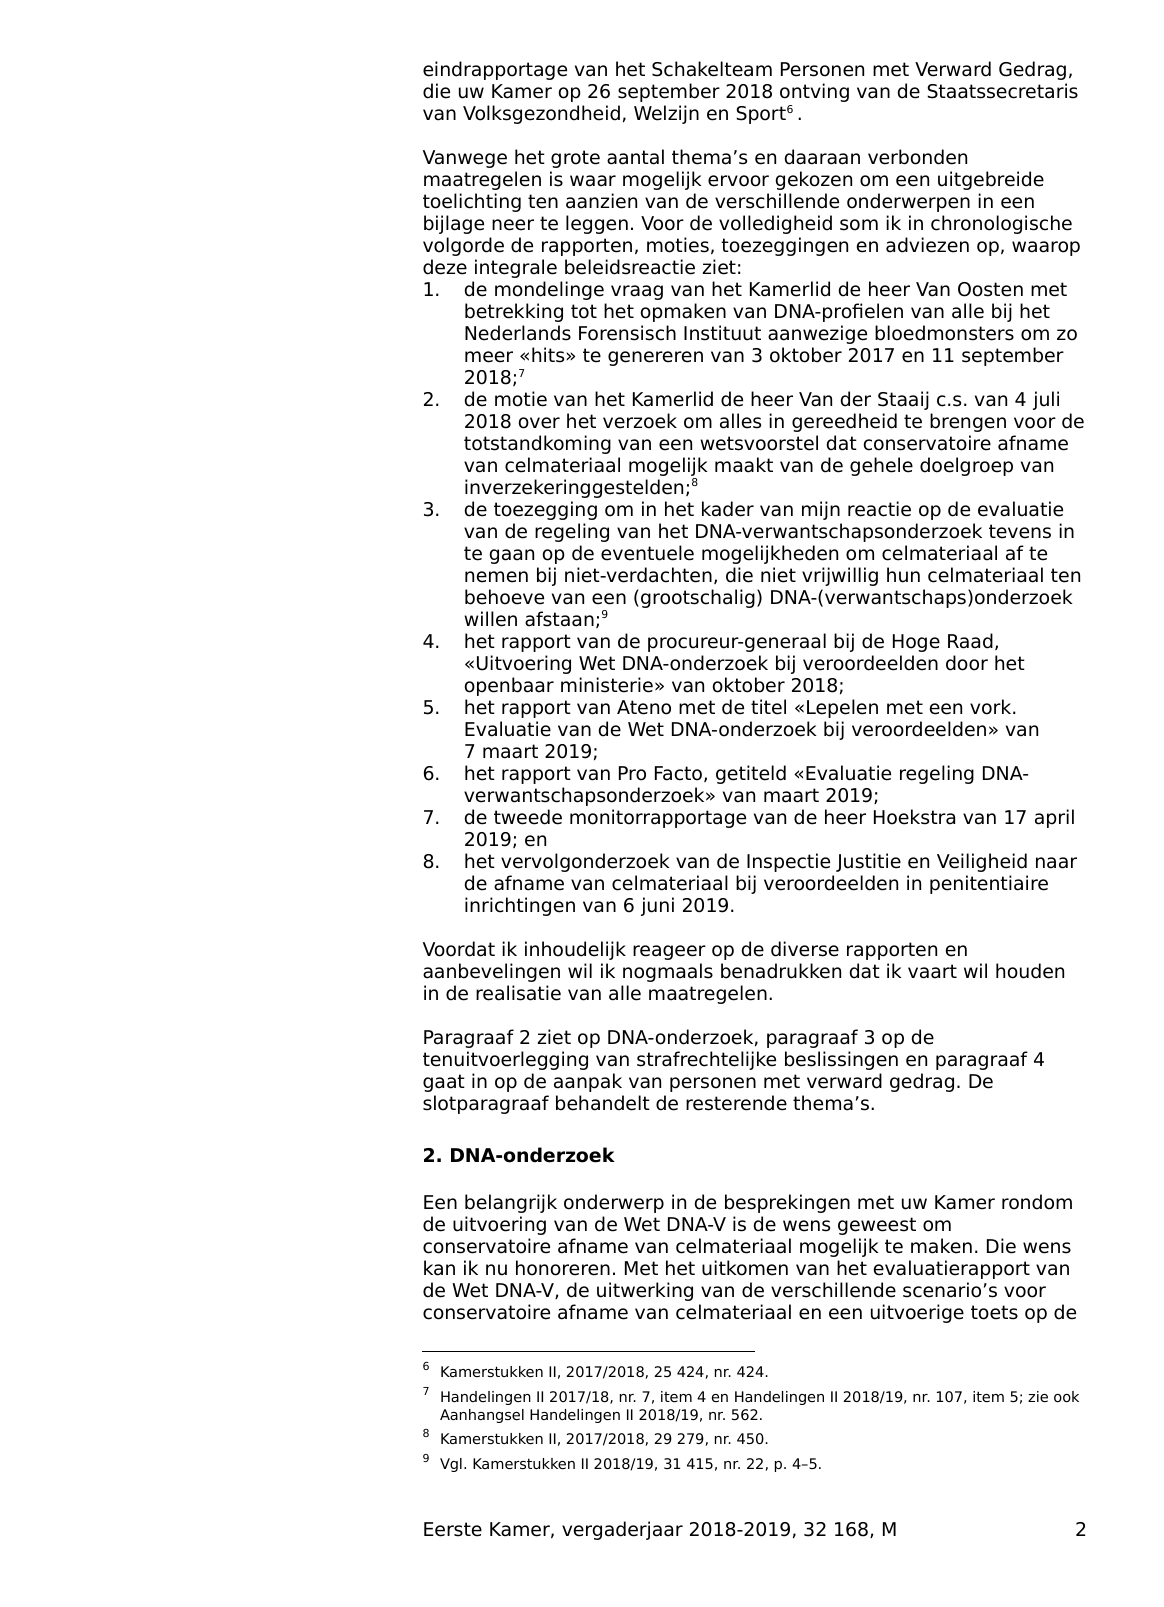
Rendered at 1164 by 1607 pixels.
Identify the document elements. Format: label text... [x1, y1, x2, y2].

text 8. het vervolgonderzoek van de Inspectie Justitie en Veiligheid naar de afname van celmateriaal bij veroordeelden in penitentiaire inrichtingen van 6 juni 2019. [422, 851, 1087, 916]
text 4. het rapport van de procureur-generaal bij de Hoge Raad, «Uitvoering Wet DNA-onderzoek bij veroordeelden door het openbaar ministerie» van oktober 2018; [422, 631, 1087, 697]
text Handelingen II 2017/18, nr. 7, item 4 en Handelingen II 2018/19, nr. 107, item 5; zie ook Aanhangsel Handelingen II 2018/19, nr. 562. [422, 1385, 1087, 1424]
subtitle 2. DNA-onderzoek [422, 1145, 1087, 1167]
text Voordat ik inhoudelijk reageer op de diverse rapporten en aanbevelingen wil ik nogmaals benadrukken dat ik vaart wil houden in de realisatie van alle maatregelen. [422, 939, 1087, 1004]
text 6. het rapport van Pro Facto, getiteld «Evaluatie regeling DNA-verwantschapsonderzoek» van maart 2019; [422, 763, 1087, 807]
text Een belangrijk onderwerp in de besprekingen met uw Kamer rondom de uitvoering van de Wet DNA-V is de wens geweest om conservatoire afname van celmateriaal mogelijk te maken. Die wens kan ik nu honoreren. Met het uitkomen van het evaluatierapport van de Wet DNA-V, de uitwerking van de verschillende scenario’s voor conservatoire afname van celmateriaal en een uitvoerige toets op de [422, 1192, 1087, 1323]
text 2. de motie van het Kamerlid de heer Van der Staaij c.s. van 4 juli 2018 over het verzoek om alles in gereedheid te brengen voor de totstandkoming van een wetsvoorstel dat conservatoire afname van celmateriaal mogelijk maakt van de gehele doelgroep van inverzekeringgestelden; [422, 389, 1087, 499]
text 5. het rapport van Ateno met de titel «Lepelen met een vork. Evaluatie van de Wet DNA-onderzoek bij veroordeelden» van 7 maart 2019; [422, 697, 1087, 763]
text 7. de tweede monitorrapportage van de heer Hoekstra van 17 april 2019; en [422, 807, 1087, 851]
text 1. de mondelinge vraag van het Kamerlid de heer Van Oosten met betrekking tot het opmaken van DNA-profielen van alle bij het Nederlands Forensisch Instituut aanwezige bloedmonsters om zo meer «hits» te genereren van 3 oktober 2017 en 11 september 2018; [422, 279, 1087, 389]
text Vanwege het grote aantal thema’s en daaraan verbonden maatregelen is waar mogelijk ervoor gekozen om een uitgebreide toelichting ten aanzien van de verschillende onderwerpen in een bijlage neer te leggen. Voor de volledigheid som ik in chronologische volgorde de rapporten, moties, toezeggingen en adviezen op, waarop deze integrale beleidsreactie ziet: [422, 147, 1087, 279]
text Kamerstukken II, 2017/2018, 29 279, nr. 450. [422, 1427, 1087, 1449]
text 3. de toezegging om in het kader van mijn reactie op de evaluatie van de regeling van het DNA-verwantschapsonderzoek tevens in te gaan op de eventuele mogelijkheden om celmateriaal af te nemen bij niet-verdachten, die niet vrijwillig hun celmateriaal ten behoeve van een (grootschalig) DNA-(verwantschaps)onderzoek willen afstaan; [422, 499, 1087, 631]
text Paragraaf 2 ziet op DNA-onderzoek, paragraaf 3 op de tenuitvoerlegging van strafrechtelijke beslissingen en paragraaf 4 gaat in op de aanpak van personen met verward gedrag. De slotparagraaf behandelt de resterende thema’s. [422, 1027, 1087, 1115]
text Vgl. Kamerstukken II 2018/19, 31 415, nr. 22, p. 4–5. [422, 1452, 1087, 1474]
text Kamerstukken II, 2017/2018, 25 424, nr. 424. [422, 1360, 1087, 1382]
text eindrapportage van het Schakelteam Personen met Verward Gedrag, die uw Kamer op 26 september 2018 ontving van de Staatssecretaris van Volksgezondheid, Welzijn en Sport. [422, 59, 1087, 125]
